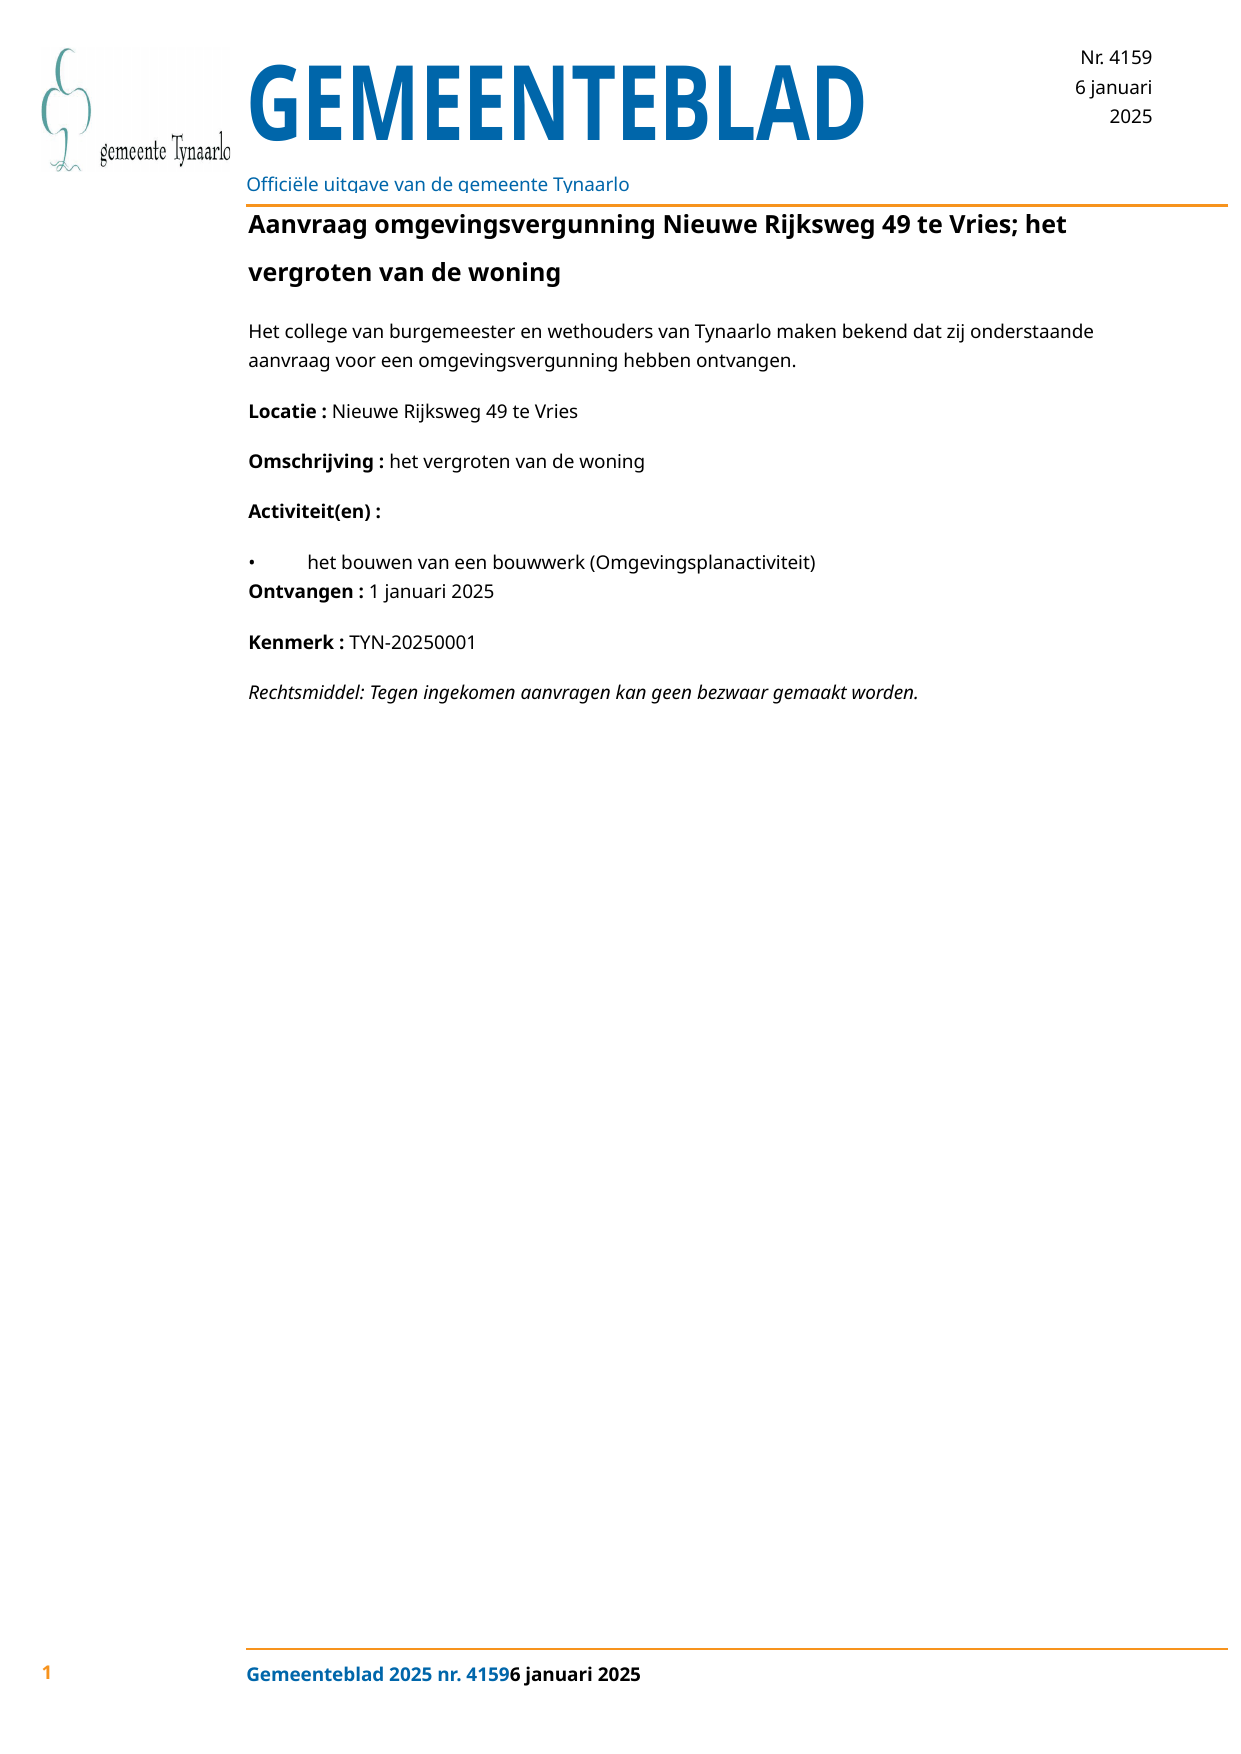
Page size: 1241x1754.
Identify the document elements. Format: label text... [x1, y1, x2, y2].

text Locatie : Nieuwe Rijksweg 49 te Vries [248, 398, 1152, 424]
text Ontvangen : 1 januari 2025 [248, 579, 1152, 604]
picture [41, 47, 231, 172]
text Aanvraag omgevingsvergunning Nieuwe Rijksweg 49 te Vries; het vergroten van de woning [248, 207, 1152, 288]
text Kenmerk : TYN-20250001 [248, 629, 1152, 655]
text Activiteit(en) : [248, 499, 1152, 524]
list het bouwen van een bouwwerk (Omgevingsplanactiviteit) [248, 549, 1152, 575]
text Het college van burgemeester en wethouders van Tynaarlo maken bekend dat zij onderstaande aanvraag voor een omgevingsvergunning hebben ontvangen. [248, 318, 1152, 373]
text Rechtsmiddel: Tegen ingekomen aanvragen kan geen bezwaar gemaakt worden. [248, 679, 1152, 705]
text Omschrijving : het vergroten van de woning [248, 448, 1152, 474]
